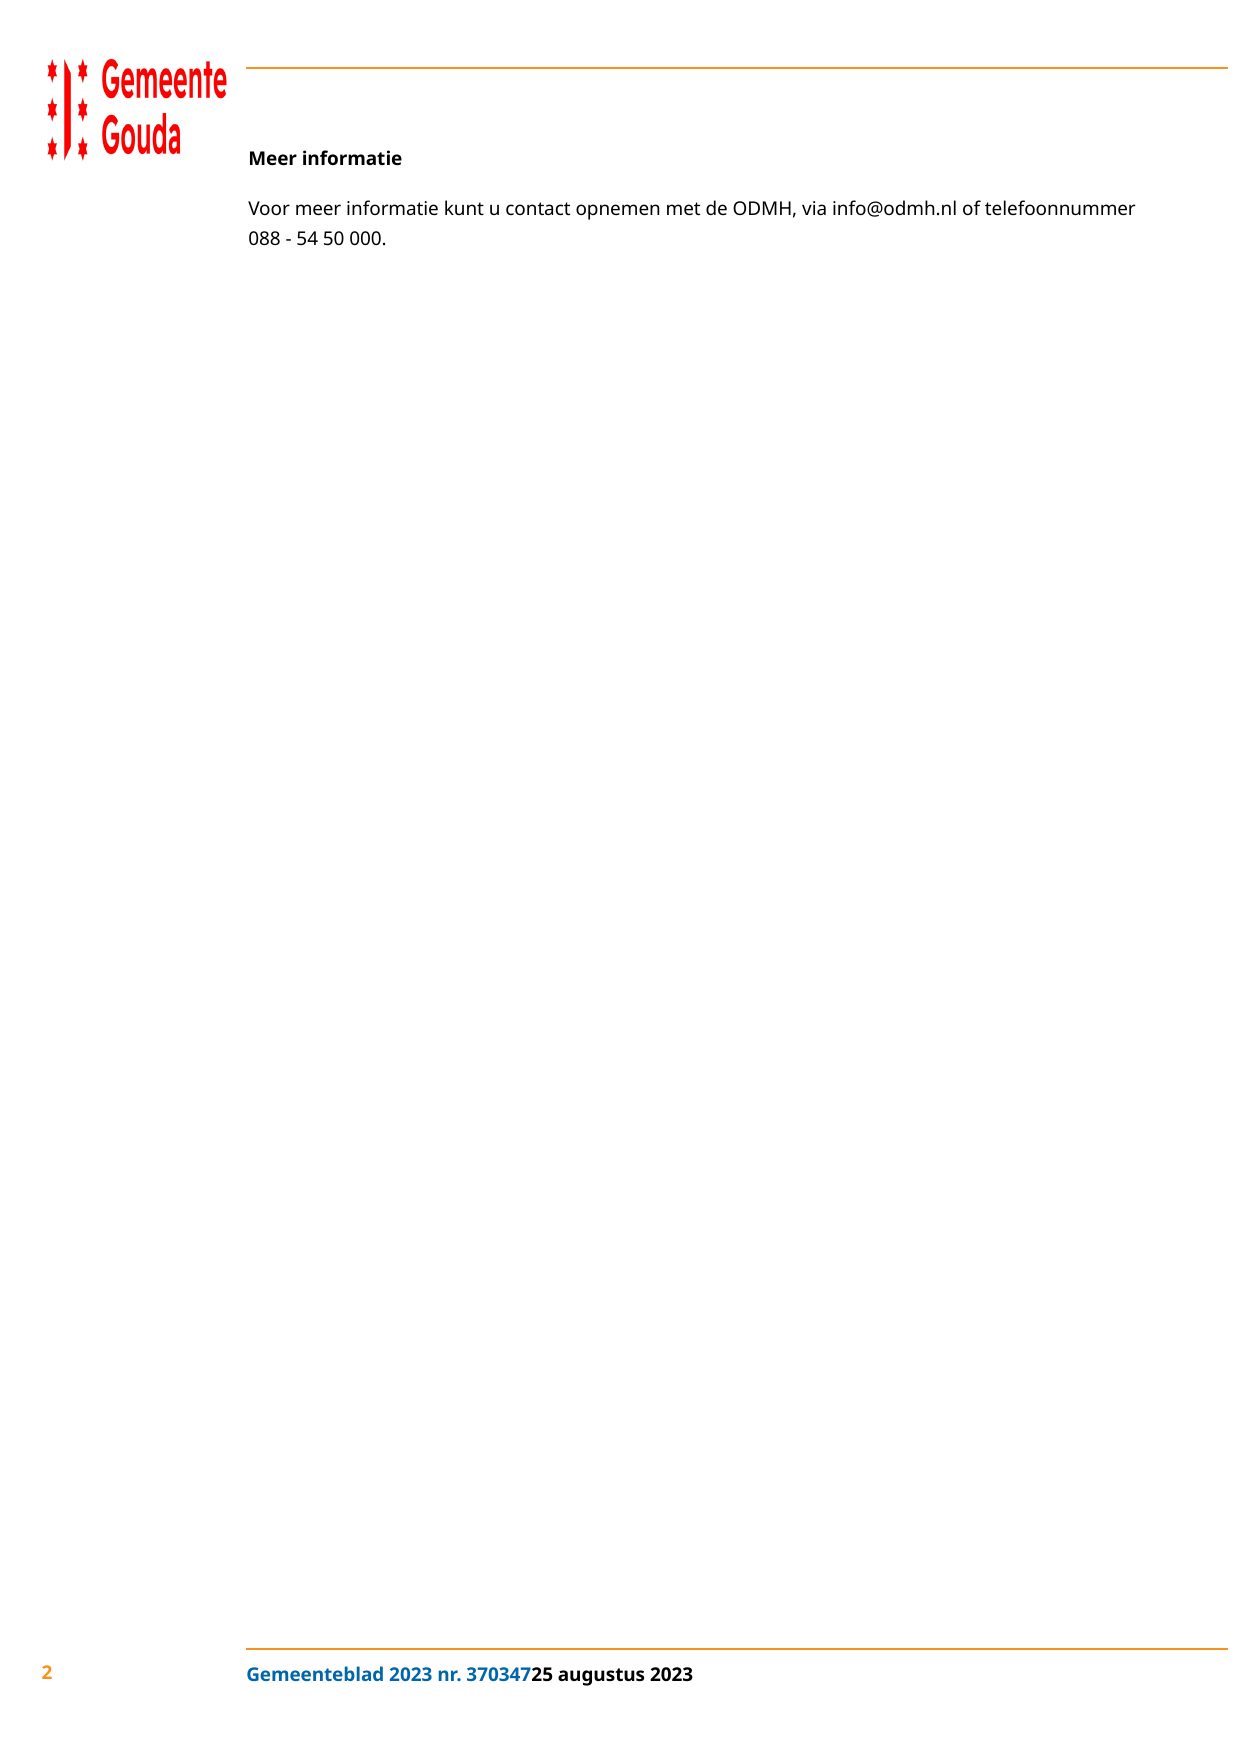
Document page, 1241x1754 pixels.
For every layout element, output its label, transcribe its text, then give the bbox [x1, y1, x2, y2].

picture [41, 47, 231, 172]
text Voor meer informatie kunt u contact opnemen met de ODMH, via info@odmh.nl of telefoonnummer 088 - 54 50 000. [248, 196, 1152, 251]
text Meer informatie [248, 145, 1152, 171]
